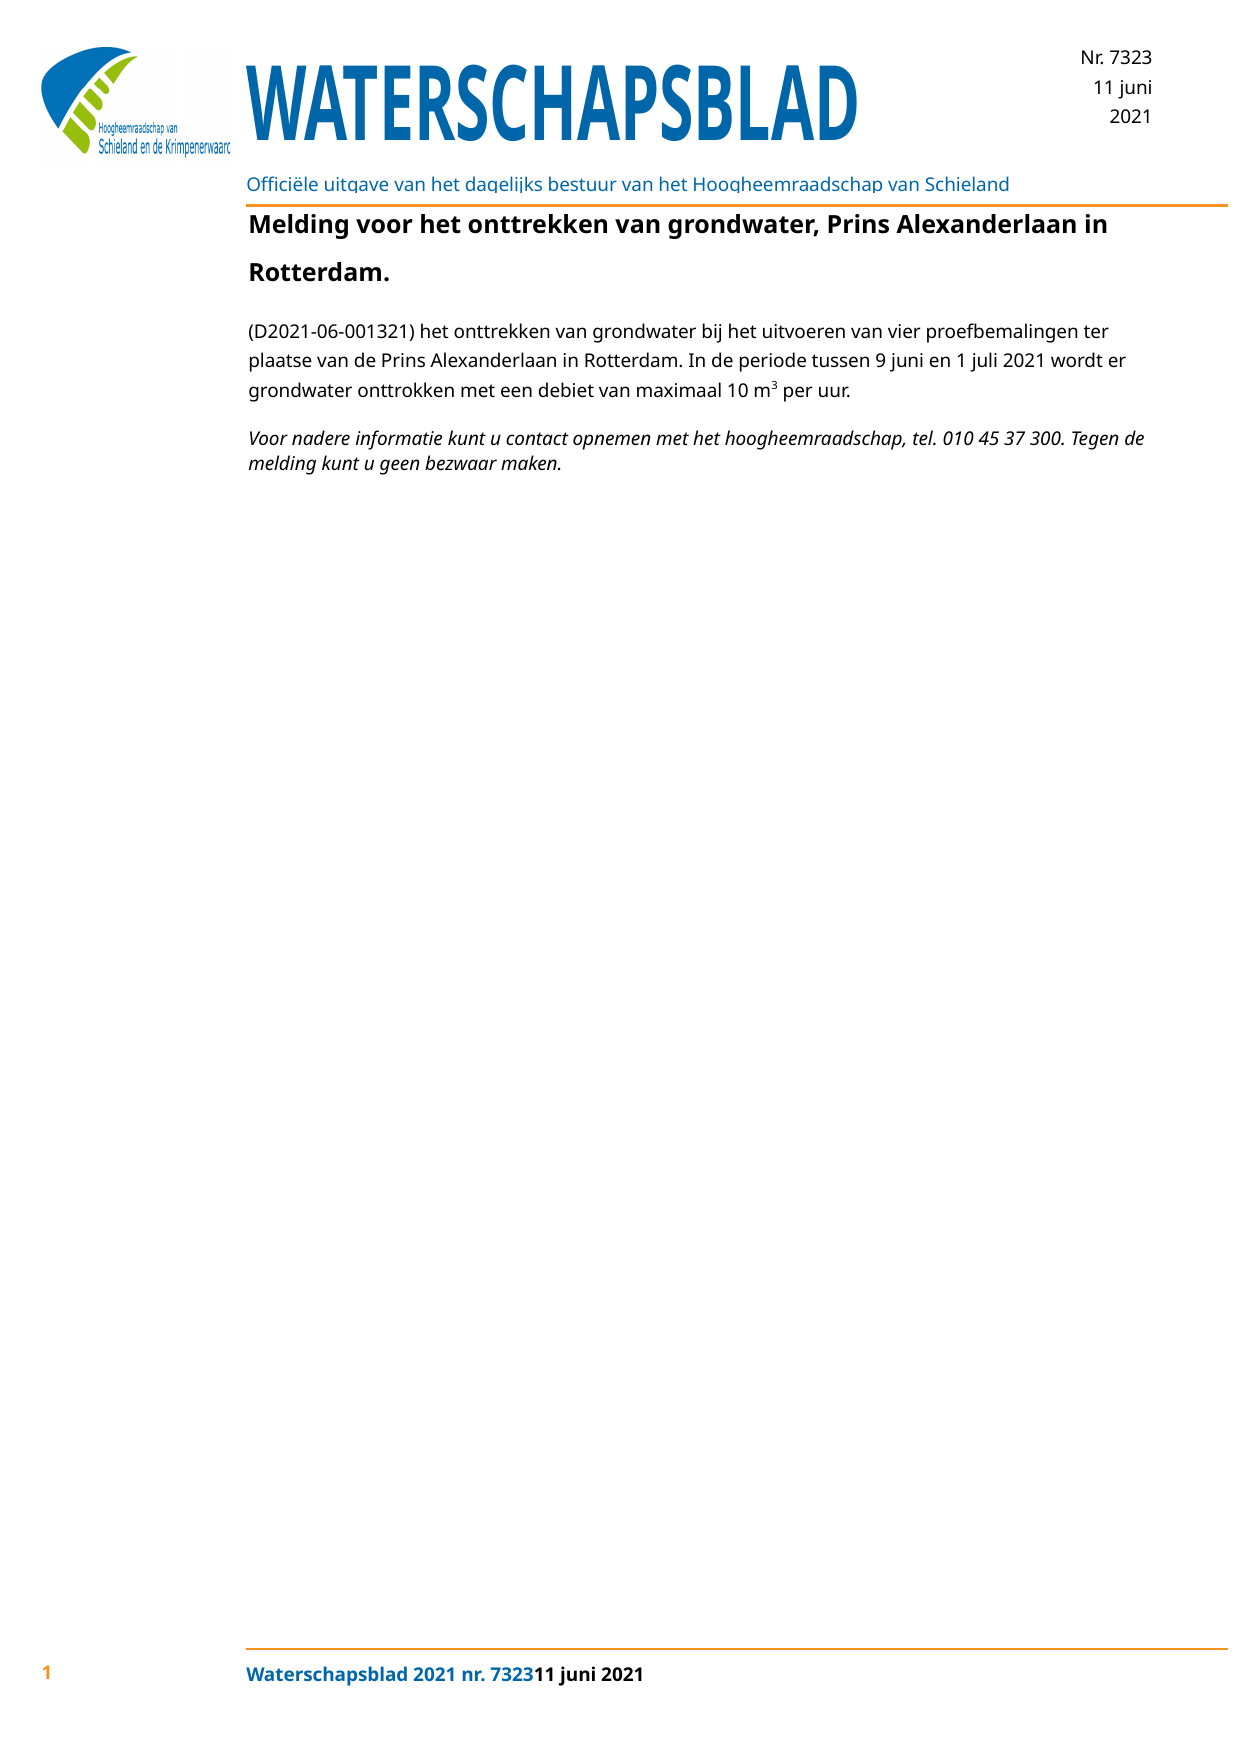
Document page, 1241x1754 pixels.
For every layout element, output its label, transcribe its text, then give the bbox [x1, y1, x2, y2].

text Melding voor het onttrekken van grondwater, Prins Alexanderlaan in Rotterdam. [248, 207, 1152, 288]
picture [41, 47, 231, 172]
text Voor nadere informatie kunt u contact opnemen met het hoogheemraadschap, tel. 010 45 37 300. Tegen de melding kunt u geen bezwaar maken. [248, 425, 1152, 476]
text (D2021-06-001321) het onttrekken van grondwater bij het uitvoeren van vier proefbemalingen ter plaatse van de Prins Alexanderlaan in Rotterdam. In de periode tussen 9 juni en 1 juli 2021 wordt er grondwater onttrokken met een debiet van maximaal 10 m3 per uur. [248, 318, 1152, 403]
